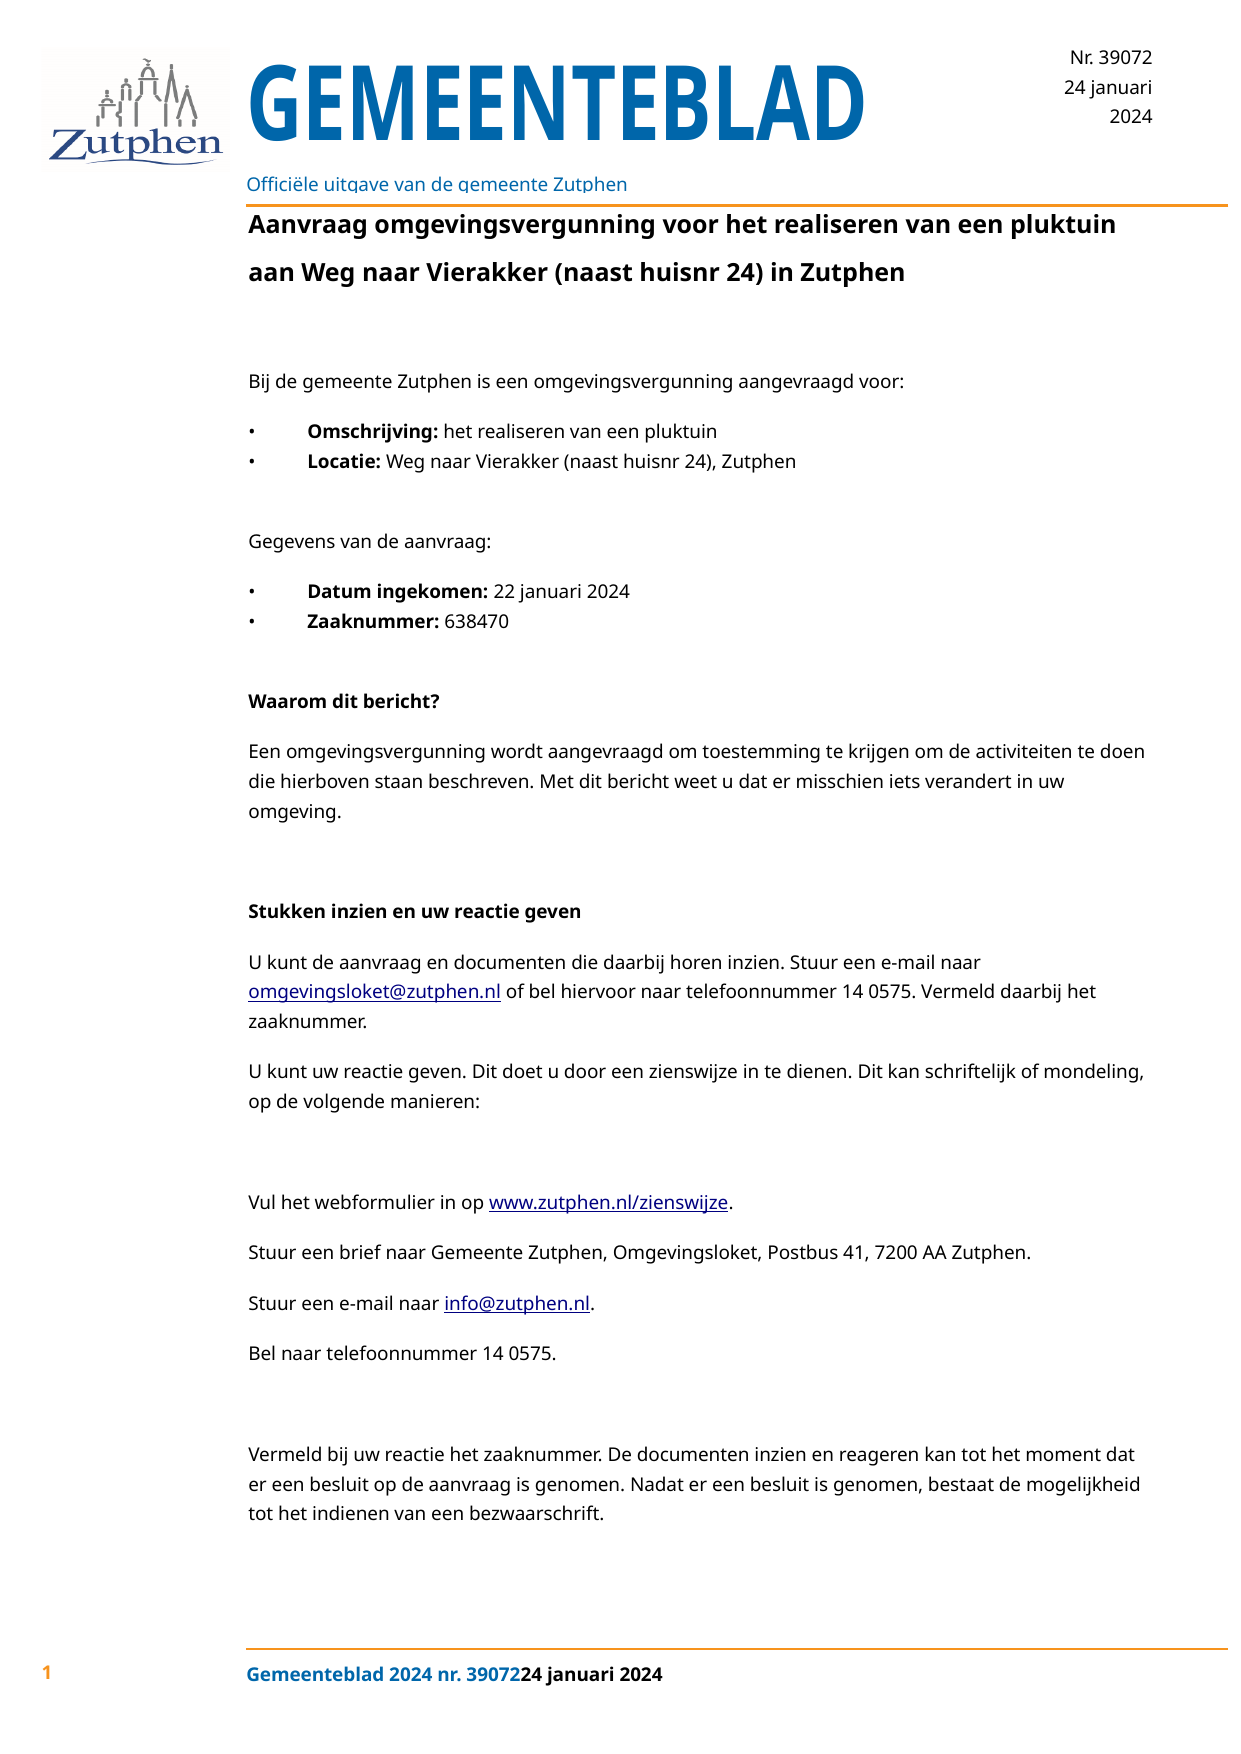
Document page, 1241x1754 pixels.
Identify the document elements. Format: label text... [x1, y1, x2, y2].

text U kunt de aanvraag en documenten die daarbij horen inzien. Stuur een e-mail naar omgevingsloket@zutphen.nl of bel hiervoor naar telefoonnummer 14 0575. Vermeld daarbij het zaaknummer. [248, 949, 1152, 1034]
list Omschrijving: het realiseren van een pluktuin [248, 419, 1152, 444]
list Datum ingekomen: 22 januari 2024 [248, 579, 1152, 604]
text Bel naar telefoonnummer 14 0575. [248, 1340, 1152, 1366]
list Locatie: Weg naar Vierakker (naast huisnr 24), Zutphen [248, 448, 1152, 474]
text Vul het webformulier in op www.zutphen.nl/zienswijze. [248, 1189, 1152, 1215]
text Stuur een brief naar Gemeente Zutphen, Omgevingsloket, Postbus 41, 7200 AA Zutphen. [248, 1239, 1152, 1265]
text Aanvraag omgevingsvergunning voor het realiseren van een pluktuin aan Weg naar Vierakker (naast huisnr 24) in Zutphen [248, 207, 1152, 288]
list Zaaknummer: 638470 [248, 608, 1152, 634]
text Bij de gemeente Zutphen is een omgevingsvergunning aangevraagd voor: [248, 368, 1152, 394]
text Stuur een e-mail naar info@zutphen.nl. [248, 1290, 1152, 1316]
text Stukken inzien en uw reactie geven [248, 899, 1152, 924]
picture [41, 47, 231, 172]
text Gegevens van de aanvraag: [248, 528, 1152, 554]
text Vermeld bij uw reactie het zaaknummer. De documenten inzien en reageren kan tot het moment dat er een besluit op de aanvraag is genomen. Nadat er een besluit is genomen, bestaat de mogelijkheid tot het indienen van een bezwaarschrift. [248, 1441, 1152, 1526]
text U kunt uw reactie geven. Dit doet u door een zienswijze in te dienen. Dit kan schriftelijk of mondeling, op de volgende manieren: [248, 1059, 1152, 1114]
text Waarom dit bericht? [248, 688, 1152, 714]
text Een omgevingsvergunning wordt aangevraagd om toestemming te krijgen om de activiteiten te doen die hierboven staan beschreven. Met dit bericht weet u dat er misschien iets verandert in uw omgeving. [248, 739, 1152, 824]
